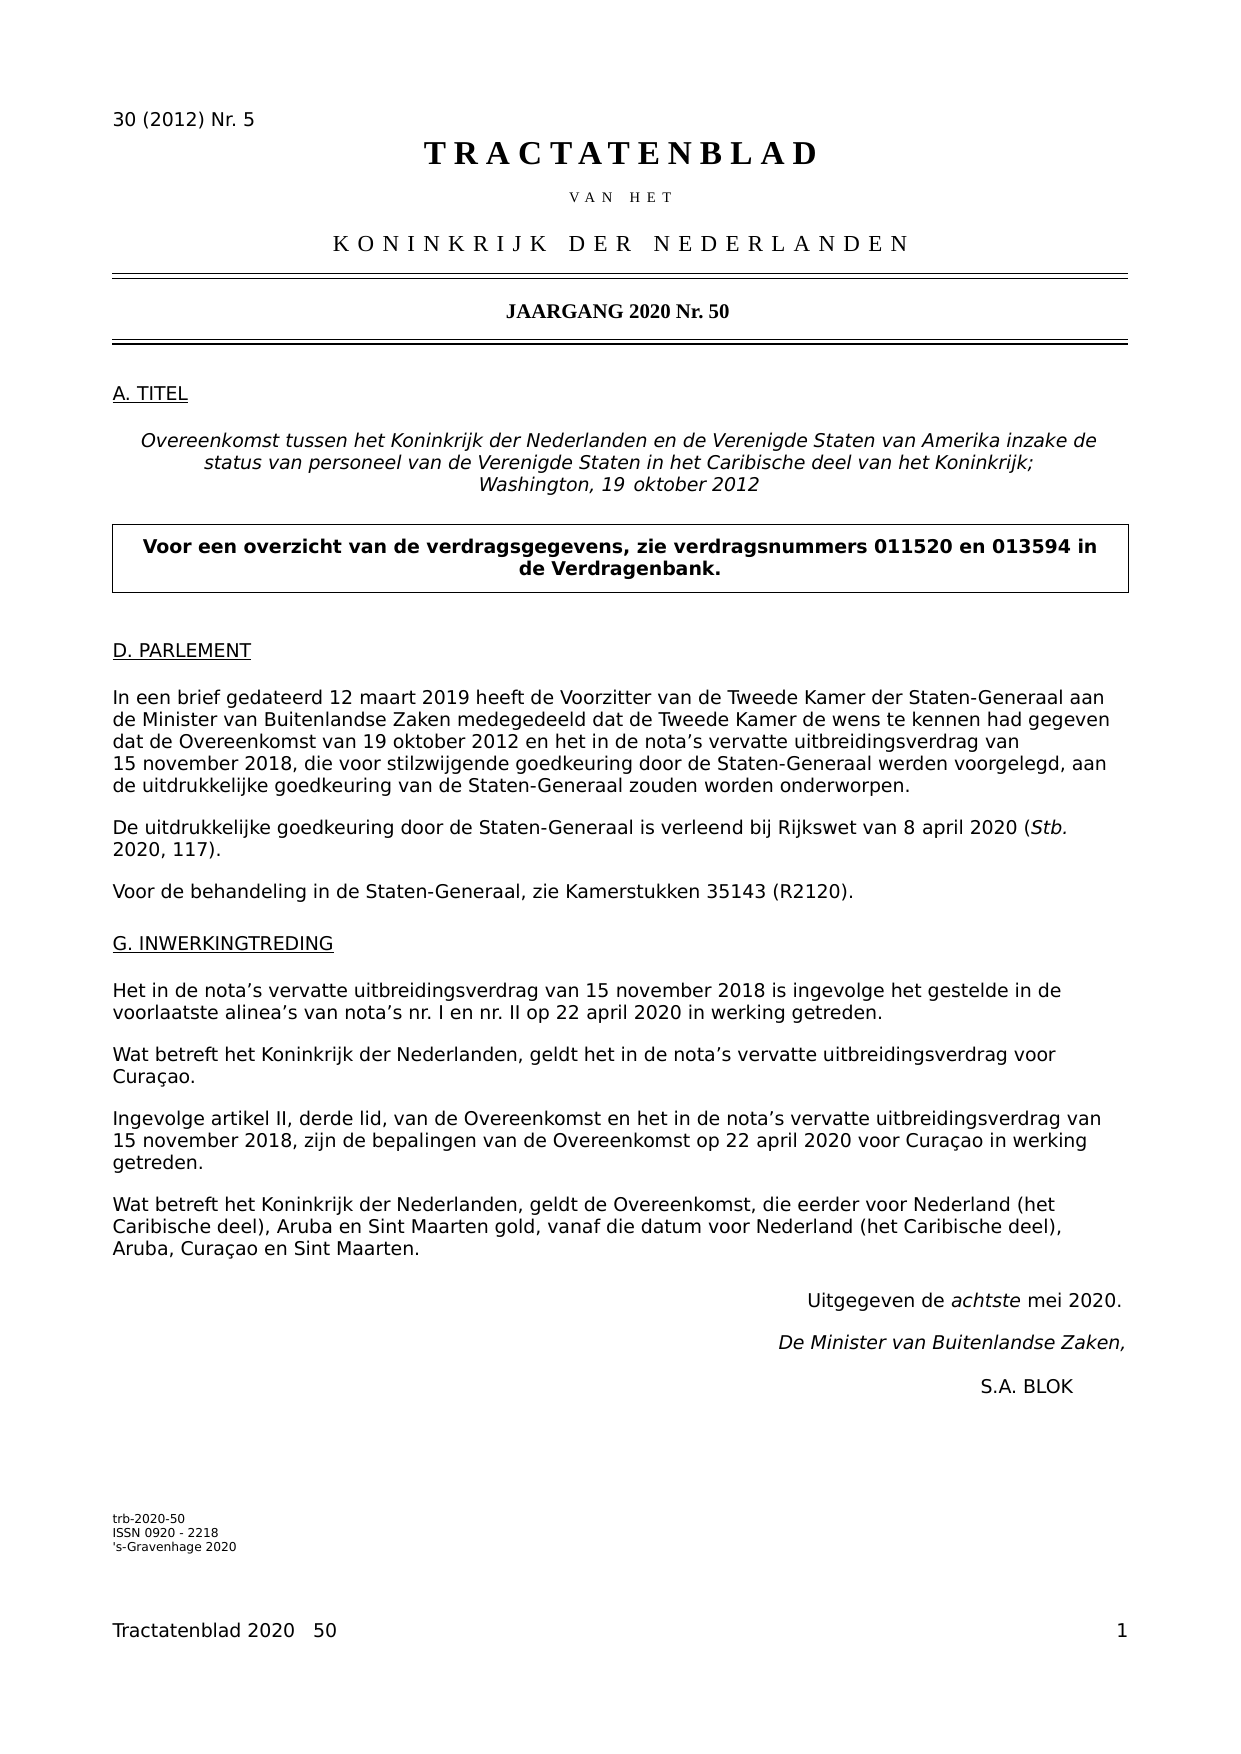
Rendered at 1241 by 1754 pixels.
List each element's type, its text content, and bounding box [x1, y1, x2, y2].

subtitle D. PARLEMENT [112, 640, 1128, 662]
text 's-Gravenhage 2020 [112, 1540, 346, 1554]
subtitle G. INWERKINGTREDING [112, 933, 1128, 955]
text JAARGANG 2020 Nr. 50 [112, 299, 1128, 323]
text Overeenkomst tussen het Koninkrijk der Nederlanden en de Verenigde Staten van Amerika inzake de status van personeel van de Verenigde Staten in het Caribische deel van het Koninkrijk; [112, 430, 1128, 474]
text Washington, 19 oktober 2012 [112, 474, 1128, 496]
text Wat betreft het Koninkrijk der Nederlanden, geldt de Overeenkomst, die eerder voor Nederland (het Caribische deel), Aruba en Sint Maarten gold, vanaf die datum voor Nederland (het Caribische deel), Aruba, Curaçao en Sint Maarten. [112, 1194, 1128, 1260]
text ISSN 0920 - 2218 [112, 1526, 346, 1540]
text Wat betreft het Koninkrijk der Nederlanden, geldt het in de nota’s vervatte uitbreidingsverdrag voor Curaçao. [112, 1044, 1128, 1088]
text Ingevolge artikel II, derde lid, van de Overeenkomst en het in de nota’s vervatte uitbreidingsverdrag van 15 november 2018, zijn de bepalingen van de Overeenkomst op 22 april 2020 voor Curaçao in werking getreden. [112, 1108, 1128, 1174]
text Uitgegeven de achtste mei 2020. [112, 1290, 1128, 1312]
text Het in de nota’s vervatte uitbreidingsverdrag van 15 november 2018 is ingevolge het gestelde in de voorlaatste alinea’s van nota’s nr. I en nr. II op 22 april 2020 in werking getreden. [112, 980, 1128, 1024]
text Voor de behandeling in de Staten-Generaal, zie Kamerstukken 35143 (R2120). [112, 881, 1128, 903]
text VAN HET [112, 189, 1128, 206]
subtitle A. TITEL [112, 383, 1128, 405]
text trb-2020-50 [112, 1512, 346, 1526]
text De uitdrukkelijke goedkeuring door de Staten-Generaal is verleend bij Rijkswet van 8 april 2020 (Stb. 2020, 117). [112, 817, 1128, 861]
text De Minister van Buitenlandse Zaken, S.A. BLOK [112, 1332, 1128, 1398]
text In een brief gedateerd 12 maart 2019 heeft de Voorzitter van de Tweede Kamer der Staten-Generaal aan de Minister van Buitenlandse Zaken medegedeeld dat de Tweede Kamer de wens te kennen had gegeven dat de Overeenkomst van 19 oktober 2012 en het in de nota’s vervatte uitbreidingsverdrag van 15 november 2018, die voor stilzwijgende goedkeuring door de Staten-Generaal werden voorgelegd, aan de uitdrukkelijke goedkeuring van de Staten-Generaal zouden worden onderworpen. [112, 687, 1128, 797]
text TRACTATENBLAD [112, 133, 1128, 172]
text 30 (2012) Nr. 5 [112, 109, 1128, 131]
text KONINKRIJK DER NEDERLANDEN [112, 229, 1128, 256]
